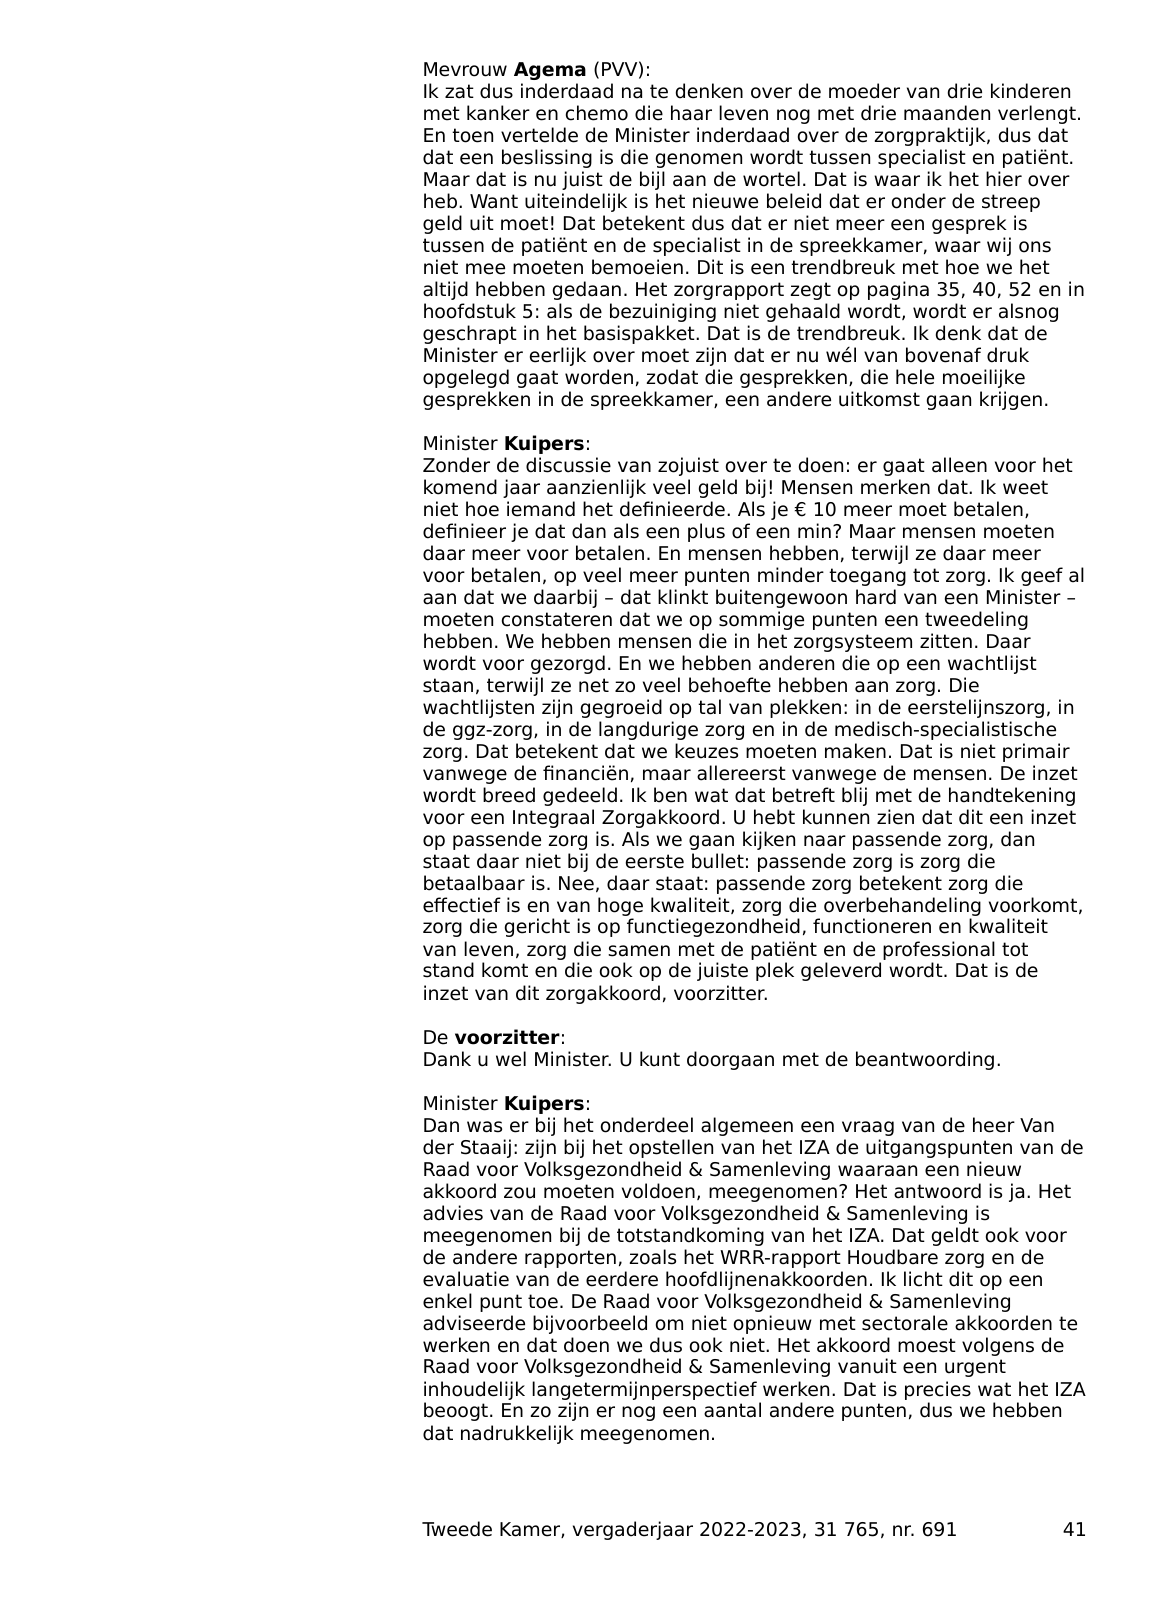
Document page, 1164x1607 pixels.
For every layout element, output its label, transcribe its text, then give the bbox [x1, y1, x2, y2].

text Mevrouw Agema (PVV): [422, 59, 1087, 81]
text Zonder de discussie van zojuist over te doen: er gaat alleen voor het komend jaar aanzienlijk veel geld bij! Mensen merken dat. Ik weet niet hoe iemand het definieerde. Als je € 10 meer moet betalen, definieer je dat dan als een plus of een min? Maar mensen moeten daar meer voor betalen. En mensen hebben, terwijl ze daar meer voor betalen, op veel meer punten minder toegang tot zorg. Ik geef al aan dat we daarbij – dat klinkt buitengewoon hard van een Minister – moeten constateren dat we op sommige punten een tweedeling hebben. We hebben mensen die in het zorgsysteem zitten. Daar wordt voor gezorgd. En we hebben anderen die op een wachtlijst staan, terwijl ze net zo veel behoefte hebben aan zorg. Die wachtlijsten zijn gegroeid op tal van plekken: in de eerstelijnszorg, in de ggz-zorg, in de langdurige zorg en in de medisch-specialistische zorg. Dat betekent dat we keuzes moeten maken. Dat is niet primair vanwege de financiën, maar allereerst vanwege de mensen. De inzet wordt breed gedeeld. Ik ben wat dat betreft blij met de handtekening voor een Integraal Zorgakkoord. U hebt kunnen zien dat dit een inzet op passende zorg is. Als we gaan kijken naar passende zorg, dan staat daar niet bij de eerste bullet: passende zorg is zorg die betaalbaar is. Nee, daar staat: passende zorg betekent zorg die effectief is en van hoge kwaliteit, zorg die overbehandeling voorkomt, zorg die gericht is op functiegezondheid, functioneren en kwaliteit van leven, zorg die samen met de patiënt en de professional tot stand komt en die ook op de juiste plek geleverd wordt. Dat is de inzet van dit zorgakkoord, voorzitter. [422, 455, 1087, 1004]
text Minister Kuipers: [422, 1093, 1087, 1115]
text Minister Kuipers: [422, 433, 1087, 455]
text De voorzitter: [422, 1027, 1087, 1048]
text Dank u wel Minister. U kunt doorgaan met de beantwoording. [422, 1048, 1087, 1071]
text Dan was er bij het onderdeel algemeen een vraag van de heer Van der Staaij: zijn bij het opstellen van het IZA de uitgangspunten van de Raad voor Volksgezondheid & Samenleving waaraan een nieuw akkoord zou moeten voldoen, meegenomen? Het antwoord is ja. Het advies van de Raad voor Volksgezondheid & Samenleving is meegenomen bij de totstandkoming van het IZA. Dat geldt ook voor de andere rapporten, zoals het WRR-rapport Houdbare zorg en de evaluatie van de eerdere hoofdlijnenakkoorden. Ik licht dit op een enkel punt toe. De Raad voor Volksgezondheid & Samenleving adviseerde bijvoorbeeld om niet opnieuw met sectorale akkoorden te werken en dat doen we dus ook niet. Het akkoord moest volgens de Raad voor Volksgezondheid & Samenleving vanuit een urgent inhoudelijk langetermijnperspectief werken. Dat is precies wat het IZA beoogt. En zo zijn er nog een aantal andere punten, dus we hebben dat nadrukkelijk meegenomen. [422, 1115, 1087, 1444]
text Ik zat dus inderdaad na te denken over de moeder van drie kinderen met kanker en chemo die haar leven nog met drie maanden verlengt. En toen vertelde de Minister inderdaad over de zorgpraktijk, dus dat dat een beslissing is die genomen wordt tussen specialist en patiënt. Maar dat is nu juist de bijl aan de wortel. Dat is waar ik het hier over heb. Want uiteindelijk is het nieuwe beleid dat er onder de streep geld uit moet! Dat betekent dus dat er niet meer een gesprek is tussen de patiënt en de specialist in de spreekkamer, waar wij ons niet mee moeten bemoeien. Dit is een trendbreuk met hoe we het altijd hebben gedaan. Het zorgrapport zegt op pagina 35, 40, 52 en in hoofdstuk 5: als de bezuiniging niet gehaald wordt, wordt er alsnog geschrapt in het basispakket. Dat is de trendbreuk. Ik denk dat de Minister er eerlijk over moet zijn dat er nu wél van bovenaf druk opgelegd gaat worden, zodat die gesprekken, die hele moeilijke gesprekken in de spreekkamer, een andere uitkomst gaan krijgen. [422, 81, 1087, 411]
